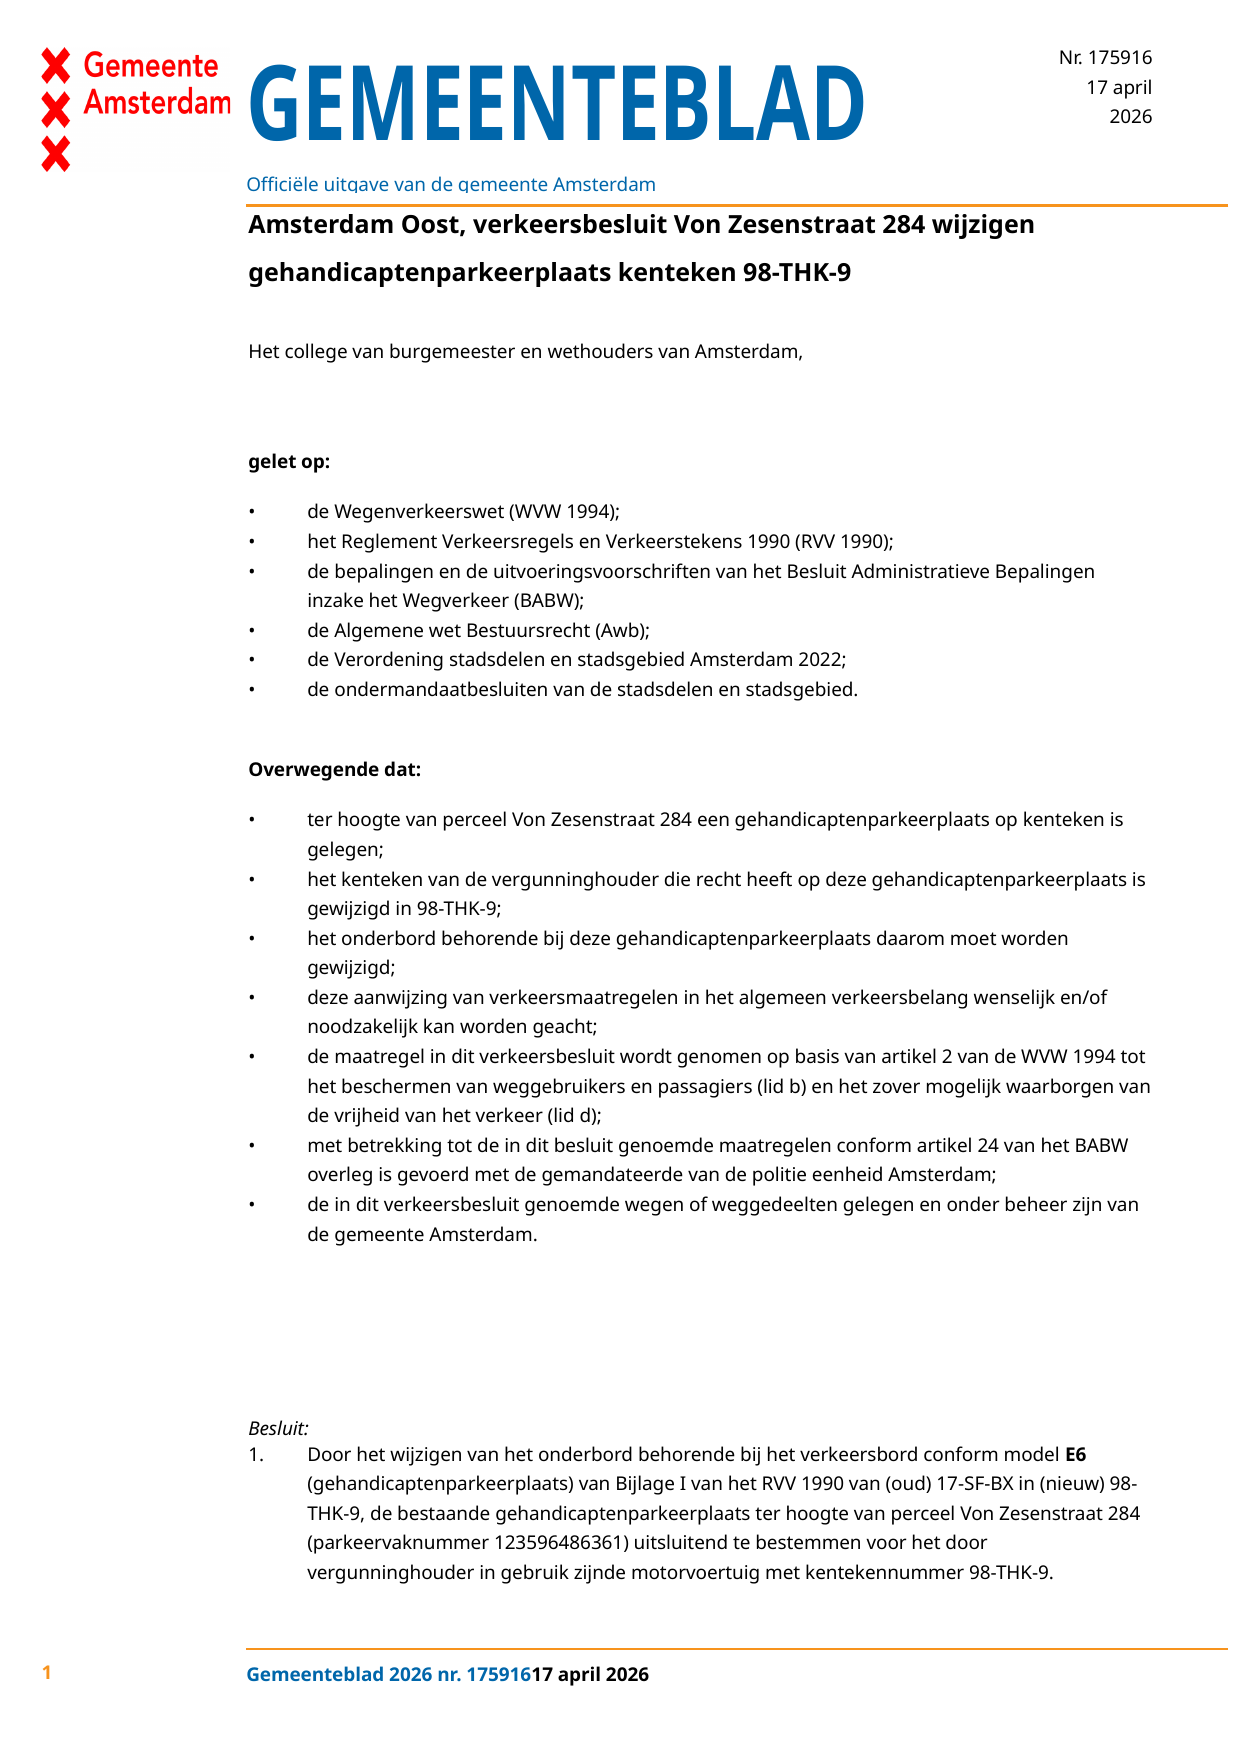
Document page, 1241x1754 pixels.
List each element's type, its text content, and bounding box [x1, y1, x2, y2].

list het kenteken van de vergunninghouder die recht heeft op deze gehandicaptenparkeerplaats is gewijzigd in 98-THK-9; [248, 866, 1152, 921]
list de maatregel in dit verkeersbesluit wordt genomen op basis van artikel 2 van de WVW 1994 tot het beschermen van weggebruikers en passagiers (lid b) en het zover mogelijk waarborgen van de vrijheid van het verkeer (lid d); [248, 1043, 1152, 1128]
list de Verordening stadsdelen en stadsgebied Amsterdam 2022; [248, 647, 1152, 672]
text Het college van burgemeester en wethouders van Amsterdam, [248, 339, 1152, 364]
text Overwegende dat: [248, 756, 1152, 782]
list met betrekking tot de in dit besluit genoemde maatregelen conform artikel 24 van het BABW overleg is gevoerd met de gemandateerde van de politie eenheid Amsterdam; [248, 1132, 1152, 1187]
list de Wegenverkeerswet (WVW 1994); [248, 499, 1152, 524]
list deze aanwijzing van verkeersmaatregelen in het algemeen verkeersbelang wenselijk en/of noodzakelijk kan worden geacht; [248, 984, 1152, 1039]
picture [41, 47, 231, 172]
text gelet op: [248, 448, 1152, 474]
list het Reglement Verkeersregels en Verkeerstekens 1990 (RVV 1990); [248, 528, 1152, 554]
list ter hoogte van perceel Von Zesenstraat 284 een gehandicaptenparkeerplaats op kenteken is gelegen; [248, 807, 1152, 862]
list het onderbord behorende bij deze gehandicaptenparkeerplaats daarom moet worden gewijzigd; [248, 925, 1152, 980]
list de Algemene wet Bestuursrecht (Awb); [248, 617, 1152, 643]
list de ondermandaatbesluiten van de stadsdelen en stadsgebied. [248, 676, 1152, 702]
list de bepalingen en de uitvoeringsvoorschriften van het Besluit Administratieve Bepalingen inzake het Wegverkeer (BABW); [248, 558, 1152, 613]
list de in dit verkeersbesluit genoemde wegen of weggedeelten gelegen en onder beheer zijn van de gemeente Amsterdam. [248, 1191, 1152, 1246]
list Door het wijzigen van het onderbord behorende bij het verkeersbord conform model E6 (gehandicaptenparkeerplaats) van Bijlage I van het RVV 1990 van (oud) 17-SF-BX in (nieuw) 98-THK-9, de bestaande gehandicaptenparkeerplaats ter hoogte van perceel Von Zesenstraat 284 (parkeervaknummer 123596486361) uitsluitend te bestemmen voor het door vergunninghouder in gebruik zijnde motorvoertuig met kentekennummer 98-THK-9. [248, 1441, 1152, 1585]
text Amsterdam Oost, verkeersbesluit Von Zesenstraat 284 wijzigen gehandicaptenparkeerplaats kenteken 98-THK-9 [248, 207, 1152, 288]
text Besluit: [248, 1415, 1152, 1441]
